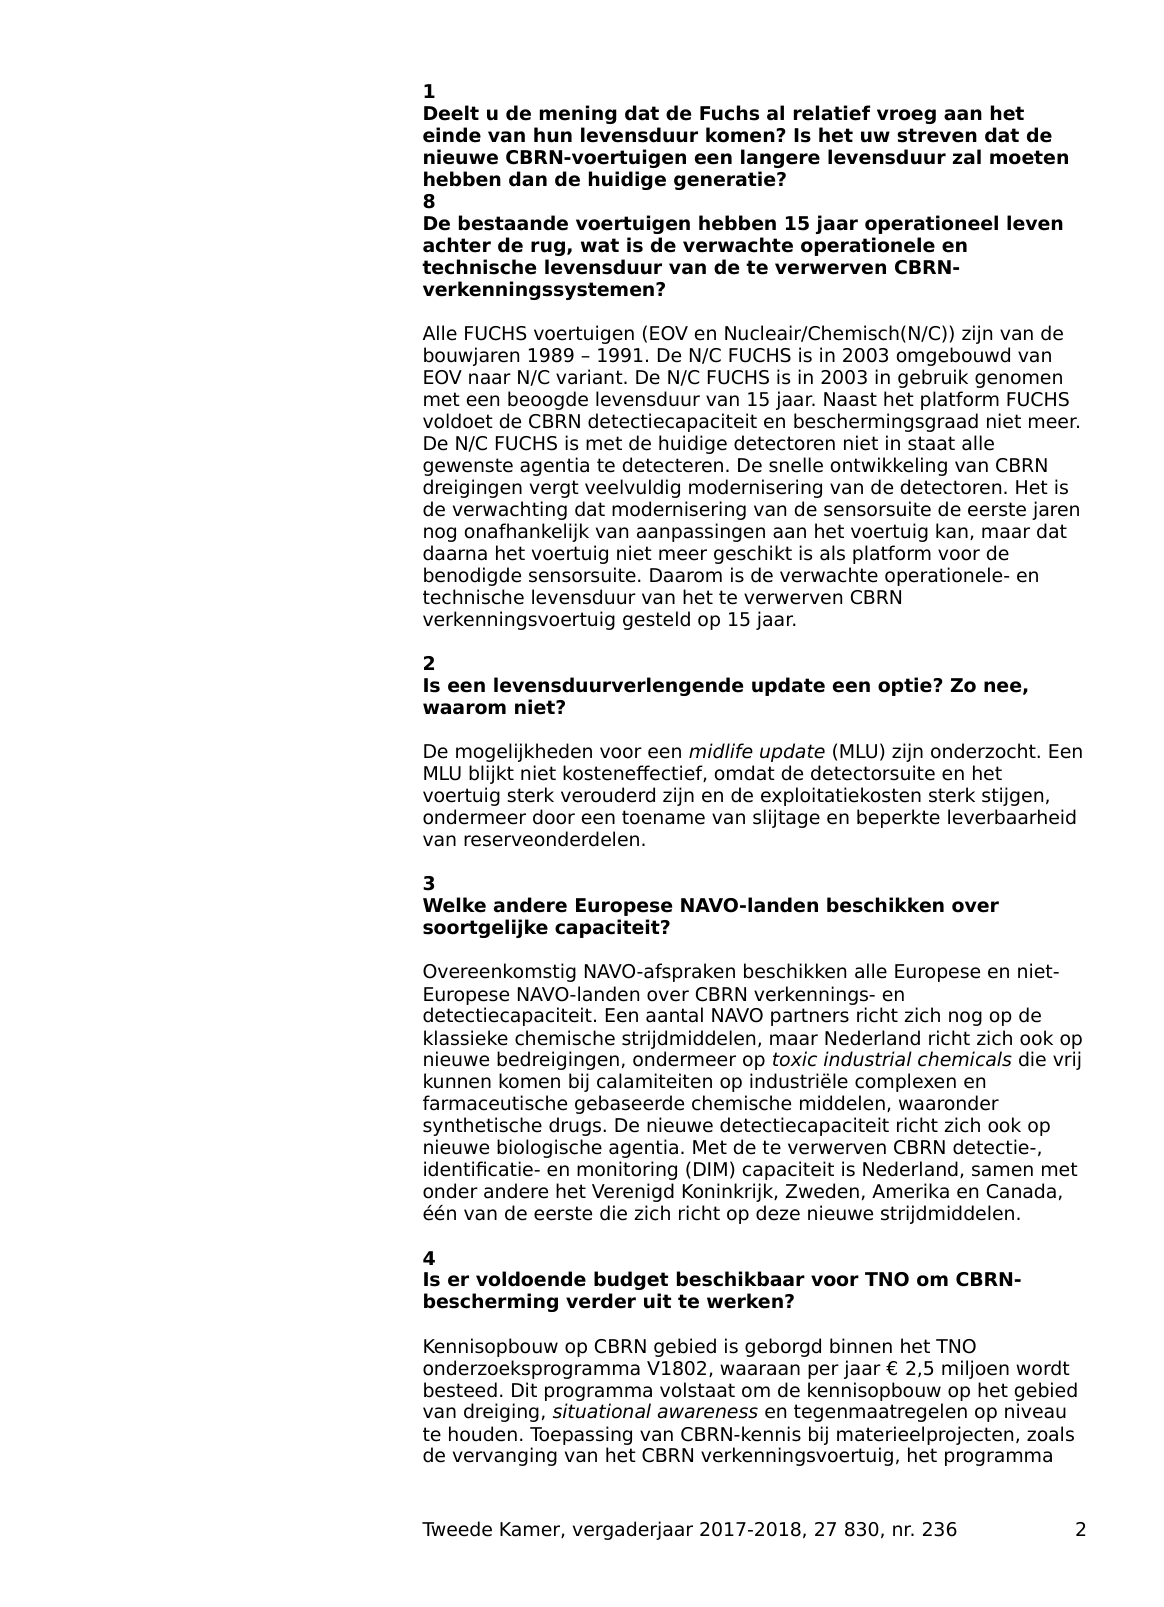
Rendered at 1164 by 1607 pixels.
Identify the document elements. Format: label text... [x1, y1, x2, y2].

text Is een levensduurverlengende update een optie? Zo nee, waarom niet? [422, 675, 1087, 719]
text Alle FUCHS voertuigen (EOV en Nucleair/Chemisch(N/C)) zijn van de bouwjaren 1989 – 1991. De N/C FUCHS is in 2003 omgebouwd van EOV naar N/C variant. De N/C FUCHS is in 2003 in gebruik genomen met een beoogde levensduur van 15 jaar. Naast het platform FUCHS voldoet de CBRN detectiecapaciteit en beschermingsgraad niet meer. De N/C FUCHS is met de huidige detectoren niet in staat alle gewenste agentia te detecteren. De snelle ontwikkeling van CBRN dreigingen vergt veelvuldig modernisering van de detectoren. Het is de verwachting dat modernisering van de sensorsuite de eerste jaren nog onafhankelijk van aanpassingen aan het voertuig kan, maar dat daarna het voertuig niet meer geschikt is als platform voor de benodigde sensorsuite. Daarom is de verwachte operationele- en technische levensduur van het te verwerven CBRN verkenningsvoertuig gesteld op 15 jaar. [422, 323, 1087, 631]
text 2 [422, 653, 1087, 675]
text De bestaande voertuigen hebben 15 jaar operationeel leven achter de rug, wat is de verwachte operationele en technische levensduur van de te verwerven CBRN-verkenningssystemen? [422, 213, 1087, 301]
text Is er voldoende budget beschikbaar voor TNO om CBRN-bescherming verder uit te werken? [422, 1269, 1087, 1313]
text 1 [422, 81, 1087, 103]
text Overeenkomstig NAVO-afspraken beschikken alle Europese en niet-Europese NAVO-landen over CBRN verkennings- en detectiecapaciteit. Een aantal NAVO partners richt zich nog op de klassieke chemische strijdmiddelen, maar Nederland richt zich ook op nieuwe bedreigingen, ondermeer op toxic industrial chemicals die vrij kunnen komen bij calamiteiten op industriële complexen en farmaceutische gebaseerde chemische middelen, waaronder synthetische drugs. De nieuwe detectiecapaciteit richt zich ook op nieuwe biologische agentia. Met de te verwerven CBRN detectie-, identificatie- en monitoring (DIM) capaciteit is Nederland, samen met onder andere het Verenigd Koninkrijk, Zweden, Amerika en Canada, één van de eerste die zich richt op deze nieuwe strijdmiddelen. [422, 961, 1087, 1225]
text Welke andere Europese NAVO-landen beschikken over soortgelijke capaciteit? [422, 895, 1087, 939]
text De mogelijkheden voor een midlife update (MLU) zijn onderzocht. Een MLU blijkt niet kosteneffectief, omdat de detectorsuite en het voertuig sterk verouderd zijn en de exploitatiekosten sterk stijgen, ondermeer door een toename van slijtage en beperkte leverbaarheid van reserveonderdelen. [422, 741, 1087, 851]
text 8 [422, 191, 1087, 213]
text 3 [422, 873, 1087, 895]
text Kennisopbouw op CBRN gebied is geborgd binnen het TNO onderzoeksprogramma V1802, waaraan per jaar € 2,5 miljoen wordt besteed. Dit programma volstaat om de kennisopbouw op het gebied van dreiging, situational awareness en tegenmaatregelen op niveau te houden. Toepassing van CBRN-kennis bij materieelprojecten, zoals de vervanging van het CBRN verkenningsvoertuig, het programma [422, 1336, 1087, 1467]
text Deelt u de mening dat de Fuchs al relatief vroeg aan het einde van hun levensduur komen? Is het uw streven dat de nieuwe CBRN-voertuigen een langere levensduur zal moeten hebben dan de huidige generatie? [422, 103, 1087, 191]
text 4 [422, 1247, 1087, 1269]
